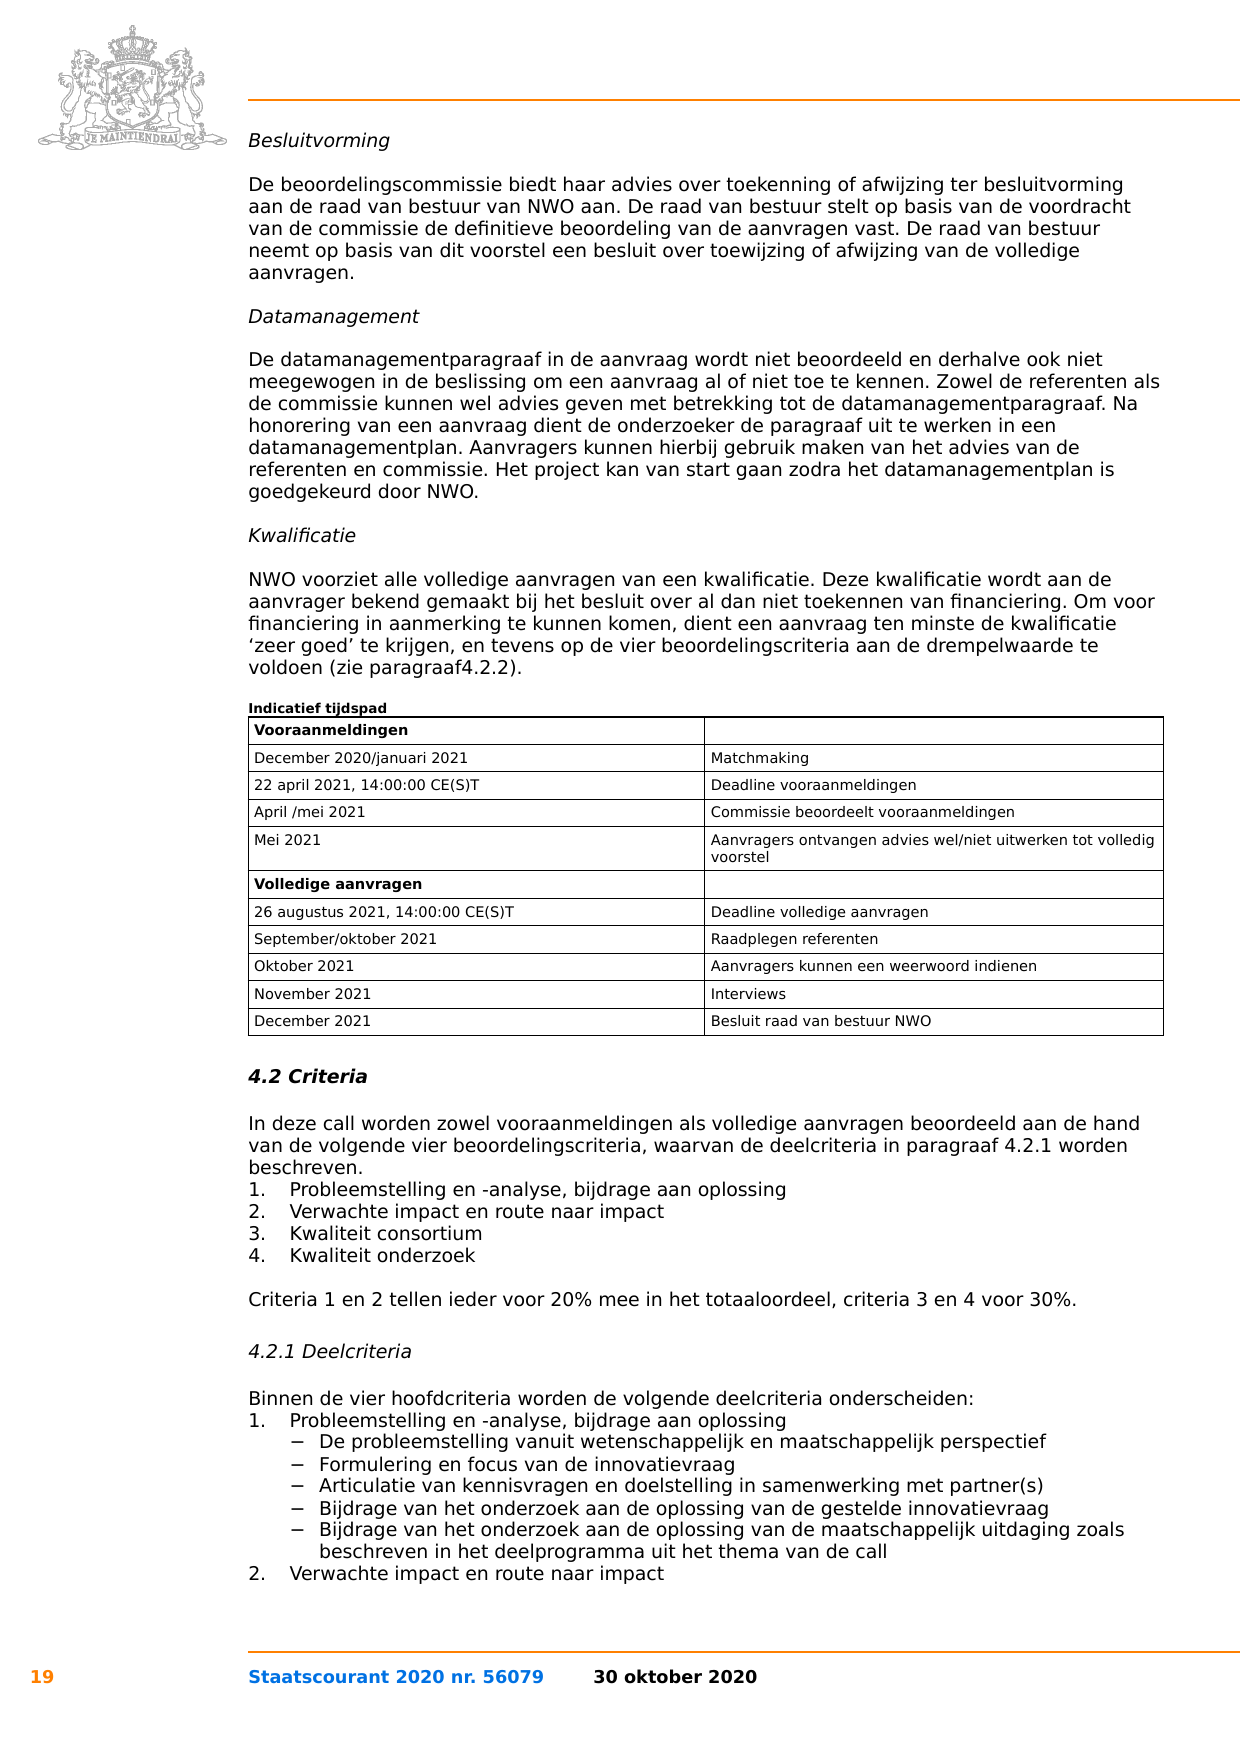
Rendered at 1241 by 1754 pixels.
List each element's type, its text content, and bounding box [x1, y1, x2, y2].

table_cell Besluit raad van bestuur NWO [705, 1009, 1163, 1035]
table_cell Aanvragers ontvangen advies wel/niet uitwerken tot volledig voorstel [705, 827, 1163, 870]
text Criteria 1 en 2 tellen ieder voor 20% mee in het totaaloordeel, criteria 3 en 4 voor 30%. [248, 1288, 1163, 1311]
table_cell April /mei 2021 [249, 800, 704, 826]
table_cell 22 april 2021, 14:00:00 CE(S)T [249, 772, 704, 799]
table_cell 26 augustus 2021, 14:00:00 CE(S)T [249, 899, 704, 925]
text − De probleemstelling vanuit wetenschappelijk en maatschappelijk perspectief [289, 1431, 1163, 1453]
text 4. Kwaliteit onderzoek [248, 1245, 1163, 1267]
text De datamanagementparagraaf in de aanvraag wordt niet beoordeeld en derhalve ook niet meegewogen in de beslissing om een aanvraag al of niet toe te kennen. Zowel de referenten als de commissie kunnen wel advies geven met betrekking tot de datamanagementparagraaf. Na honorering van een aanvraag dient de onderzoeker de paragraaf uit te werken in een datamanagementplan. Aanvragers kunnen hierbij gebruik maken van het advies van de referenten en commissie. Het project kan van start gaan zodra het datamanagementplan is goedgekeurd door NWO. [248, 349, 1163, 503]
text Binnen de vier hoofdcriteria worden de volgende deelcriteria onderscheiden: [248, 1387, 1163, 1409]
text NWO voorziet alle volledige aanvragen van een kwalificatie. Deze kwalificatie wordt aan de aanvrager bekend gemaakt bij het besluit over al dan niet toekennen van financiering. Om voor financiering in aanmerking te kunnen komen, dient een aanvraag ten minste de kwalificatie ‘zeer goed’ te krijgen, en tevens op de vier beoordelingscriteria aan de drempelwaarde te voldoen (zie paragraaf4.2.2). [248, 569, 1163, 679]
table_cell Commissie beoordeelt vooraanmeldingen [705, 800, 1163, 826]
table_cell Deadline volledige aanvragen [705, 899, 1163, 925]
text 2. Verwachte impact en route naar impact [248, 1201, 1163, 1223]
table_cell Mei 2021 [249, 827, 704, 870]
table_cell November 2021 [249, 981, 704, 1007]
text − Bijdrage van het onderzoek aan de oplossing van de gestelde innovatievraag [289, 1497, 1163, 1519]
text De beoordelingscommissie biedt haar advies over toekenning of afwijzing ter besluitvorming aan de raad van bestuur van NWO aan. De raad van bestuur stelt op basis van de voordracht van de commissie de definitieve beoordeling van de aanvragen vast. De raad van bestuur neemt op basis van dit voorstel een besluit over toewijzing of afwijzing van de volledige aanvragen. [248, 174, 1163, 284]
table_cell Deadline vooraanmeldingen [705, 772, 1163, 799]
table_cell [705, 871, 1163, 898]
text − Articulatie van kennisvragen en doelstelling in samenwerking met partner(s) [289, 1475, 1163, 1497]
subtitle 4.2.1 Deelcriteria [248, 1341, 1163, 1362]
subtitle Datamanagement [248, 306, 1163, 327]
table_cell Volledige aanvragen [249, 871, 704, 898]
table_cell December 2021 [249, 1009, 704, 1035]
text − Bijdrage van het onderzoek aan de oplossing van de maatschappelijk uitdaging zoals beschreven in het deelprogramma uit het thema van de call [289, 1519, 1163, 1563]
table_header Indicatief tijdspad [248, 701, 1163, 716]
table_cell December 2020/januari 2021 [249, 745, 704, 771]
text In deze call worden zowel vooraanmeldingen als volledige aanvragen beoordeeld aan de hand van de volgende vier beoordelingscriteria, waarvan de deelcriteria in paragraaf 4.2.1 worden beschreven. [248, 1113, 1163, 1179]
subtitle 4.2 Criteria [248, 1066, 1163, 1088]
text 1. Probleemstelling en -analyse, bijdrage aan oplossing [248, 1179, 1163, 1201]
table_cell [705, 718, 1163, 744]
table_cell Raadplegen referenten [705, 926, 1163, 953]
text 3. Kwaliteit consortium [248, 1223, 1163, 1245]
subtitle Besluitvorming [248, 130, 1163, 152]
table_cell Aanvragers kunnen een weerwoord indienen [705, 954, 1163, 980]
table_cell Interviews [705, 981, 1163, 1007]
table_cell September/oktober 2021 [249, 926, 704, 953]
picture [38, 25, 227, 150]
table_cell Oktober 2021 [249, 954, 704, 980]
table_cell Matchmaking [705, 745, 1163, 771]
text 1. Probleemstelling en -analyse, bijdrage aan oplossing [248, 1409, 1163, 1431]
text 2. Verwachte impact en route naar impact [248, 1563, 1163, 1585]
text − Formulering en focus van de innovatievraag [289, 1453, 1163, 1475]
subtitle Kwalificatie [248, 525, 1163, 547]
table_cell Vooraanmeldingen [249, 718, 704, 744]
